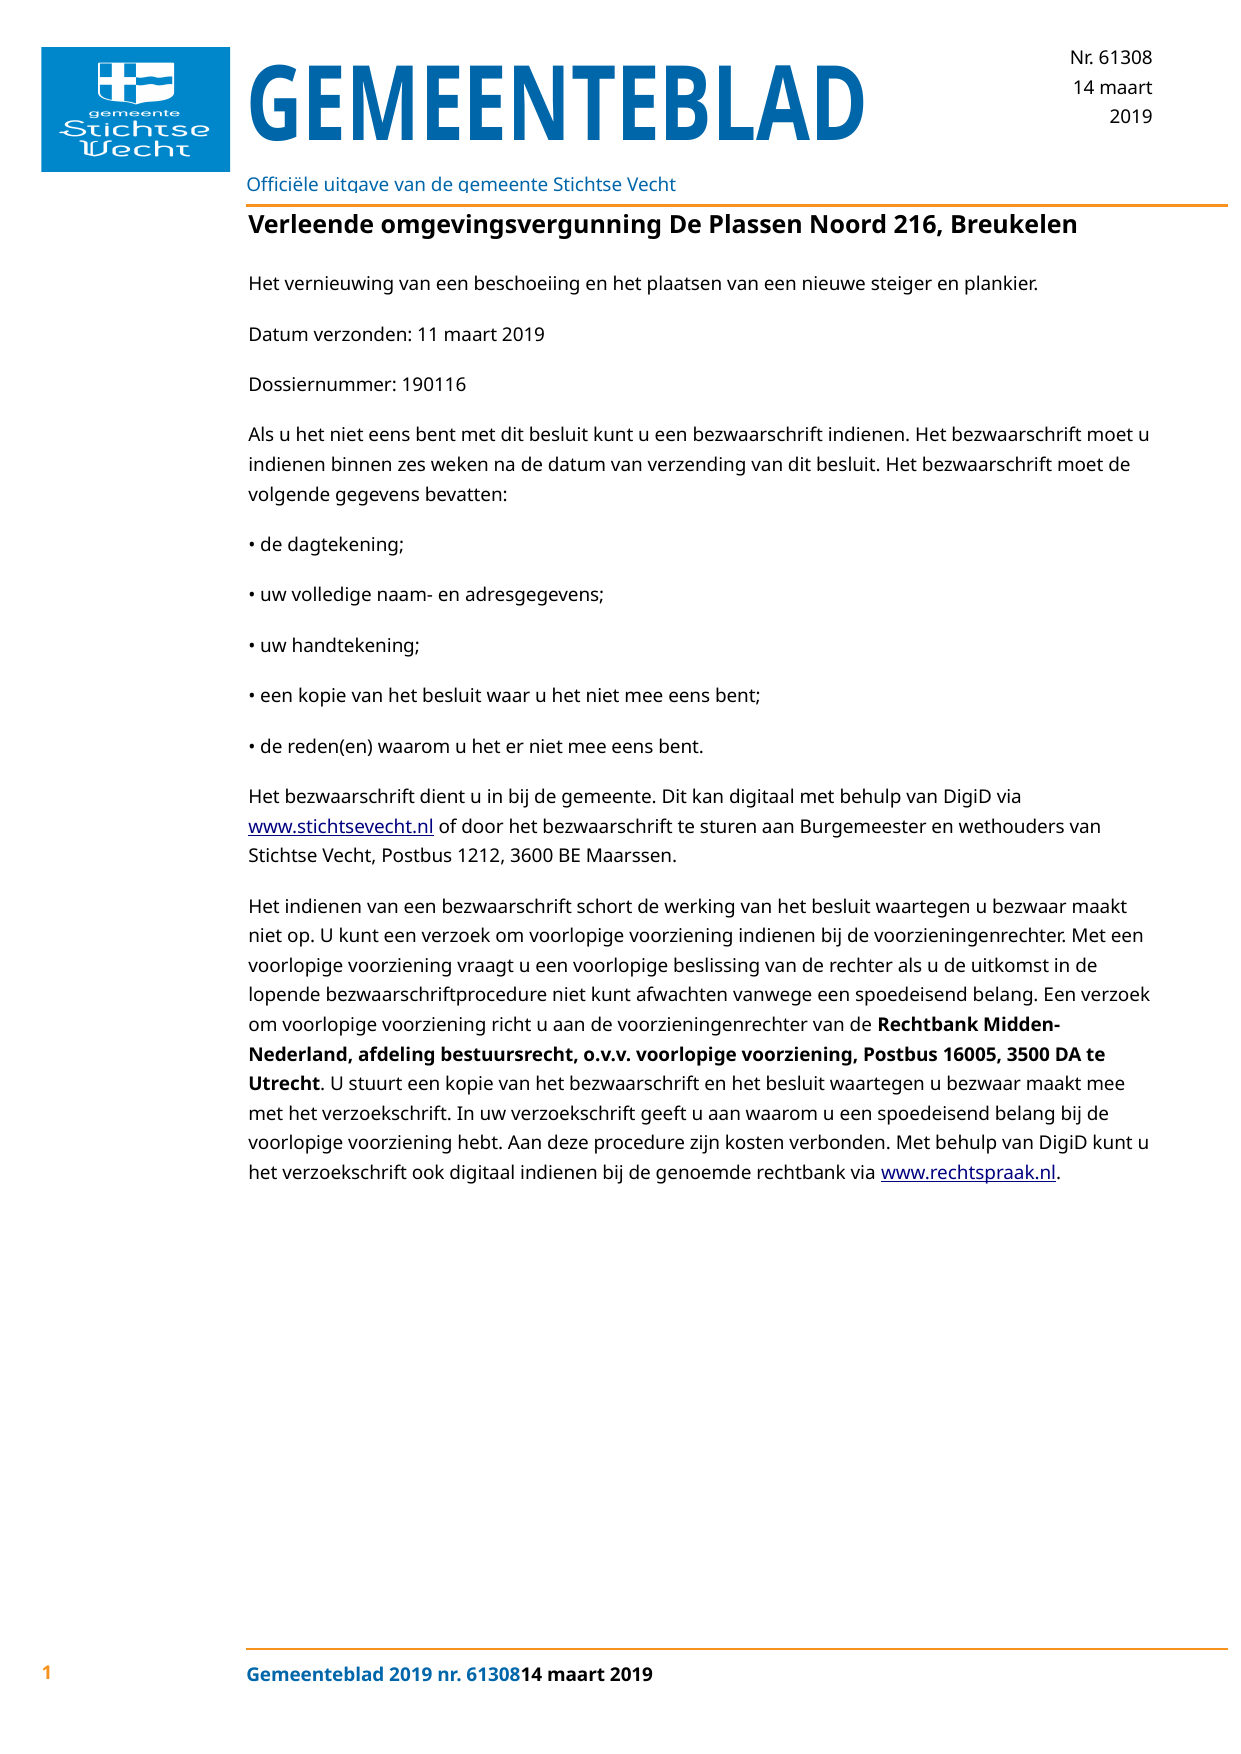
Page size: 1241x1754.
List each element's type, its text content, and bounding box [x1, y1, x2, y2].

text Het bezwaarschrift dient u in bij de gemeente. Dit kan digitaal met behulp van DigiD via www.stichtsevecht.nl of door het bezwaarschrift te sturen aan Burgemeester en wethouders van Stichtse Vecht, Postbus 1212, 3600 BE Maarssen. [248, 783, 1152, 868]
text • uw volledige naam- en adresgegevens; [248, 582, 1152, 607]
text Als u het niet eens bent met dit besluit kunt u een bezwaarschrift indienen. Het bezwaarschrift moet u indienen binnen zes weken na de datum van verzending van dit besluit. Het bezwaarschrift moet de volgende gegevens bevatten: [248, 422, 1152, 506]
text Dossiernummer: 190116 [248, 371, 1152, 397]
picture [99, 63, 135, 101]
text Het vernieuwing van een beschoeiing en het plaatsen van een nieuwe steiger en plankier. [248, 270, 1152, 296]
text • de reden(en) waarom u het er niet mee eens bent. [248, 733, 1152, 758]
text Het indienen van een bezwaarschrift schort de werking van het besluit waartegen u bezwaar maakt niet op. U kunt een verzoek om voorlopige voorziening indienen bij de voorzieningenrechter. Met een voorlopige voorziening vraagt u een voorlopige beslissing van de rechter als u de uitkomst in de lopende bezwaarschriftprocedure niet kunt afwachten vanwege een spoedeisend belang. Een verzoek om voorlopige voorziening richt u aan de voorzieningenrechter van de Rechtbank Midden-Nederland, afdeling bestuursrecht, o.v.v. voorlopige voorziening, Postbus 16005, 3500 DA te Utrecht. U stuurt een kopie van het bezwaarschrift en het besluit waartegen u bezwaar maakt mee met het verzoekschrift. In uw verzoekschrift geeft u aan waarom u een spoedeisend belang bij de voorlopige voorziening hebt. Aan deze procedure zijn kosten verbonden. Met behulp van DigiD kunt u het verzoekschrift ook digitaal indienen bij de genoemde rechtbank via www.rechtspraak.nl. [248, 893, 1152, 1185]
text • een kopie van het besluit waar u het niet mee eens bent; [248, 682, 1152, 708]
picture [137, 63, 174, 103]
text • uw handtekening; [248, 632, 1152, 658]
text • de dagtekening; [248, 531, 1152, 557]
text Datum verzonden: 11 maart 2019 [248, 321, 1152, 346]
text Verleende omgevingsvergunning De Plassen Noord 216, Breukelen [248, 207, 1152, 241]
